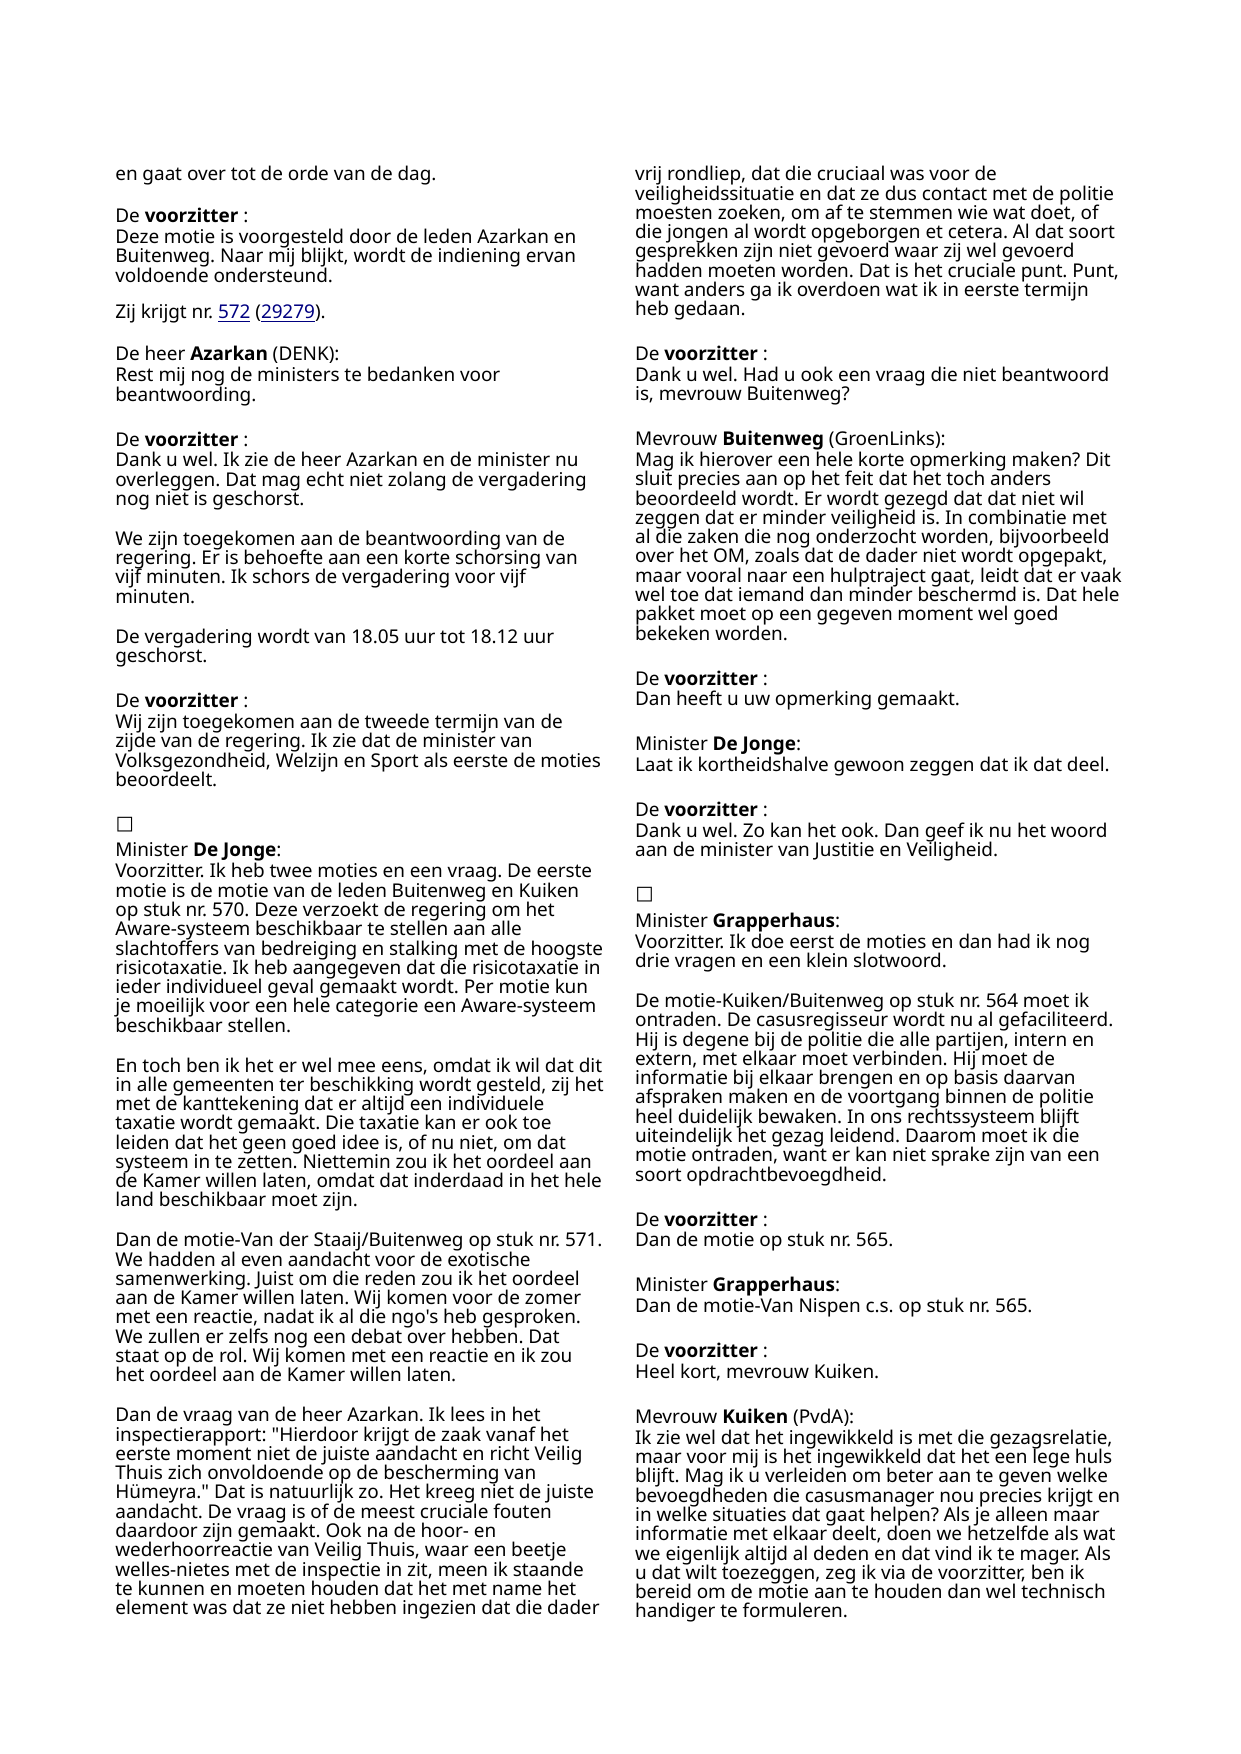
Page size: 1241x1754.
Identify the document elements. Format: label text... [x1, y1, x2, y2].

text Dan de motie-Van Nispen c.s. op stuk nr. 565. [635, 1297, 1125, 1317]
text Laat ik kortheidshalve gewoon zeggen dat ik dat deel. [635, 756, 1125, 776]
text Voorzitter. Ik doe eerst de moties en dan had ik nog drie vragen en een klein slotwoord. [635, 933, 1125, 971]
text De voorzitter : [635, 1337, 1125, 1363]
text Ik zie wel dat het ingewikkeld is met die gezagsrelatie, maar voor mij is het ingewikkeld dat het een lege huls blijft. Mag ik u verleiden om beter aan te geven welke bevoegdheden die casusmanager nou precies krijgt en in welke situaties dat gaat helpen? Als je alleen maar informatie met elkaar deelt, doen we hetzelfde als wat we eigenlijk altijd al deden en dat vind ik te mager. Als u dat wilt toezeggen, zeg ik via de voorzitter, ben ik bereid om de motie aan te houden dan wel technisch handiger te formuleren. [635, 1429, 1125, 1622]
text De motie-Kuiken/Buitenweg op stuk nr. 564 moet ik ontraden. De casusregisseur wordt nu al gefaciliteerd. Hij is degene bij de politie die alle partijen, intern en extern, met elkaar moet verbinden. Hij moet de informatie bij elkaar brengen en op basis daarvan afspraken maken en de voortgang binnen de politie heel duidelijk bewaken. In ons rechtssysteem blijft uiteindelijk het gezag leidend. Daarom moet ik die motie ontraden, want er kan niet sprake zijn van een soort opdrachtbevoegdheid. [635, 992, 1125, 1185]
text Deze motie is voorgesteld door de leden Azarkan en Buitenweg. Naar mij blijkt, wordt de indiening ervan voldoende ondersteund. [115, 228, 605, 286]
text Voorzitter. Ik heb twee moties en een vraag. De eerste motie is de motie van de leden Buitenweg en Kuiken op stuk nr. 570. Deze verzoekt de regering om het Aware-systeem beschikbaar te stellen aan alle slachtoffers van bedreiging en stalking met de hoogste risicotaxatie. Ik heb aangegeven dat die risicotaxatie in ieder individueel geval gemaakt wordt. Per motie kun je moeilijk voor een hele categorie een Aware-systeem beschikbaar stellen. [115, 862, 605, 1036]
text Minister De Jonge: [115, 837, 605, 862]
text Minister De Jonge: [635, 731, 1125, 756]
text Mevrouw Buitenweg (GroenLinks): [635, 425, 1125, 451]
text Wij zijn toegekomen aan de tweede termijn van de zijde van de regering. Ik zie dat de minister van Volksgezondheid, Welzijn en Sport als eerste de moties beoordeelt. [115, 713, 605, 790]
text Mag ik hierover een hele korte opmerking maken? Dit sluit precies aan op het feit dat het toch anders beoordeeld wordt. Er wordt gezegd dat dat niet wil zeggen dat er minder veiligheid is. In combinatie met al die zaken die nog onderzocht worden, bijvoorbeeld over het OM, zoals dat de dader niet wordt opgepakt, maar vooral naar een hulptraject gaat, leidt dat er vaak wel toe dat iemand dan minder beschermd is. Dat hele pakket moet op een gegeven moment wel goed bekeken worden. [635, 451, 1125, 644]
text En toch ben ik het er wel mee eens, omdat ik wil dat dit in alle gemeenten ter beschikking wordt gesteld, zij het met de kanttekening dat er altijd een individuele taxatie wordt gemaakt. Die taxatie kan er ook toe leiden dat het geen goed idee is, of nu niet, om dat systeem in te zetten. Niettemin zou ik het oordeel aan de Kamer willen laten, omdat dat inderdaad in het hele land beschikbaar moet zijn. [115, 1057, 605, 1211]
text Dan de vraag van de heer Azarkan. Ik lees in het inspectierapport: "Hierdoor krijgt de zaak vanaf het eerste moment niet de juiste aandacht en richt Veilig Thuis zich onvoldoende op de bescherming van Hümeyra." Dat is natuurlijk zo. Het kreeg niet de juiste aandacht. De vraag is of de meest cruciale fouten daardoor zijn gemaakt. Ook na de hoor- en wederhoorreactie van Veilig Thuis, waar een beetje welles-nietes met de inspectie in zit, meen ik staande te kunnen en moeten houden dat het met name het element was dat ze niet hebben ingezien dat die dader [115, 1406, 605, 1618]
text De heer Azarkan (DENK): [115, 341, 605, 366]
text Dank u wel. Ik zie de heer Azarkan en de minister nu overleggen. Dat mag echt niet zolang de vergadering nog niet is geschorst. [115, 451, 605, 509]
text De vergadering wordt van 18.05 uur tot 18.12 uur geschorst. [115, 628, 605, 666]
text en gaat over tot de orde van de dag. [115, 165, 605, 184]
text Zij krijgt nr. 572 (29279). [115, 303, 605, 323]
text vrij rondliep, dat die cruciaal was voor de veiligheidssituatie en dat ze dus contact met de politie moesten zoeken, om af te stemmen wie wat doet, of die jongen al wordt opgeborgen et cetera. Al dat soort gesprekken zijn niet gevoerd waar zij wel gevoerd hadden moeten worden. Dat is het cruciale punt. Punt, want anders ga ik overdoen wat ik in eerste termijn heb gedaan. [635, 165, 1125, 319]
text De voorzitter : [635, 340, 1125, 366]
text Dan de motie-Van der Staaij/Buitenweg op stuk nr. 571. We hadden al even aandacht voor de exotische samenwerking. Juist om die reden zou ik het oordeel aan de Kamer willen laten. Wij komen voor de zomer met een reactie, nadat ik al die ngo's heb gesproken. We zullen er zelfs nog een debat over hebben. Dat staat op de rol. Wij komen met een reactie en ik zou het oordeel aan de Kamer willen laten. [115, 1231, 605, 1386]
text De voorzitter : [635, 1206, 1125, 1231]
text Heel kort, mevrouw Kuiken. [635, 1363, 1125, 1382]
text We zijn toegekomen aan de beantwoording van de regering. Er is behoefte aan een korte schorsing van vijf minuten. Ik schors de vergadering voor vijf minuten. [115, 530, 605, 607]
text Minister Grapperhaus: [635, 907, 1125, 933]
text Dan de motie op stuk nr. 565. [635, 1231, 1125, 1251]
text De voorzitter : [115, 202, 605, 228]
text ⬜ [635, 881, 1125, 907]
text De voorzitter : [635, 665, 1125, 690]
text Dank u wel. Zo kan het ook. Dan geef ik nu het woord aan de minister van Justitie en Veiligheid. [635, 822, 1125, 861]
text Rest mij nog de ministers te bedanken voor beantwoording. [115, 366, 605, 405]
text Dan heeft u uw opmerking gemaakt. [635, 690, 1125, 710]
text De voorzitter : [635, 796, 1125, 822]
text Dank u wel. Had u ook een vraag die niet beantwoord is, mevrouw Buitenweg? [635, 366, 1125, 404]
text Minister Grapperhaus: [635, 1272, 1125, 1297]
text De voorzitter : [115, 426, 605, 451]
text ⬜ [115, 811, 605, 837]
text Mevrouw Kuiken (PvdA): [635, 1403, 1125, 1429]
text De voorzitter : [115, 687, 605, 713]
